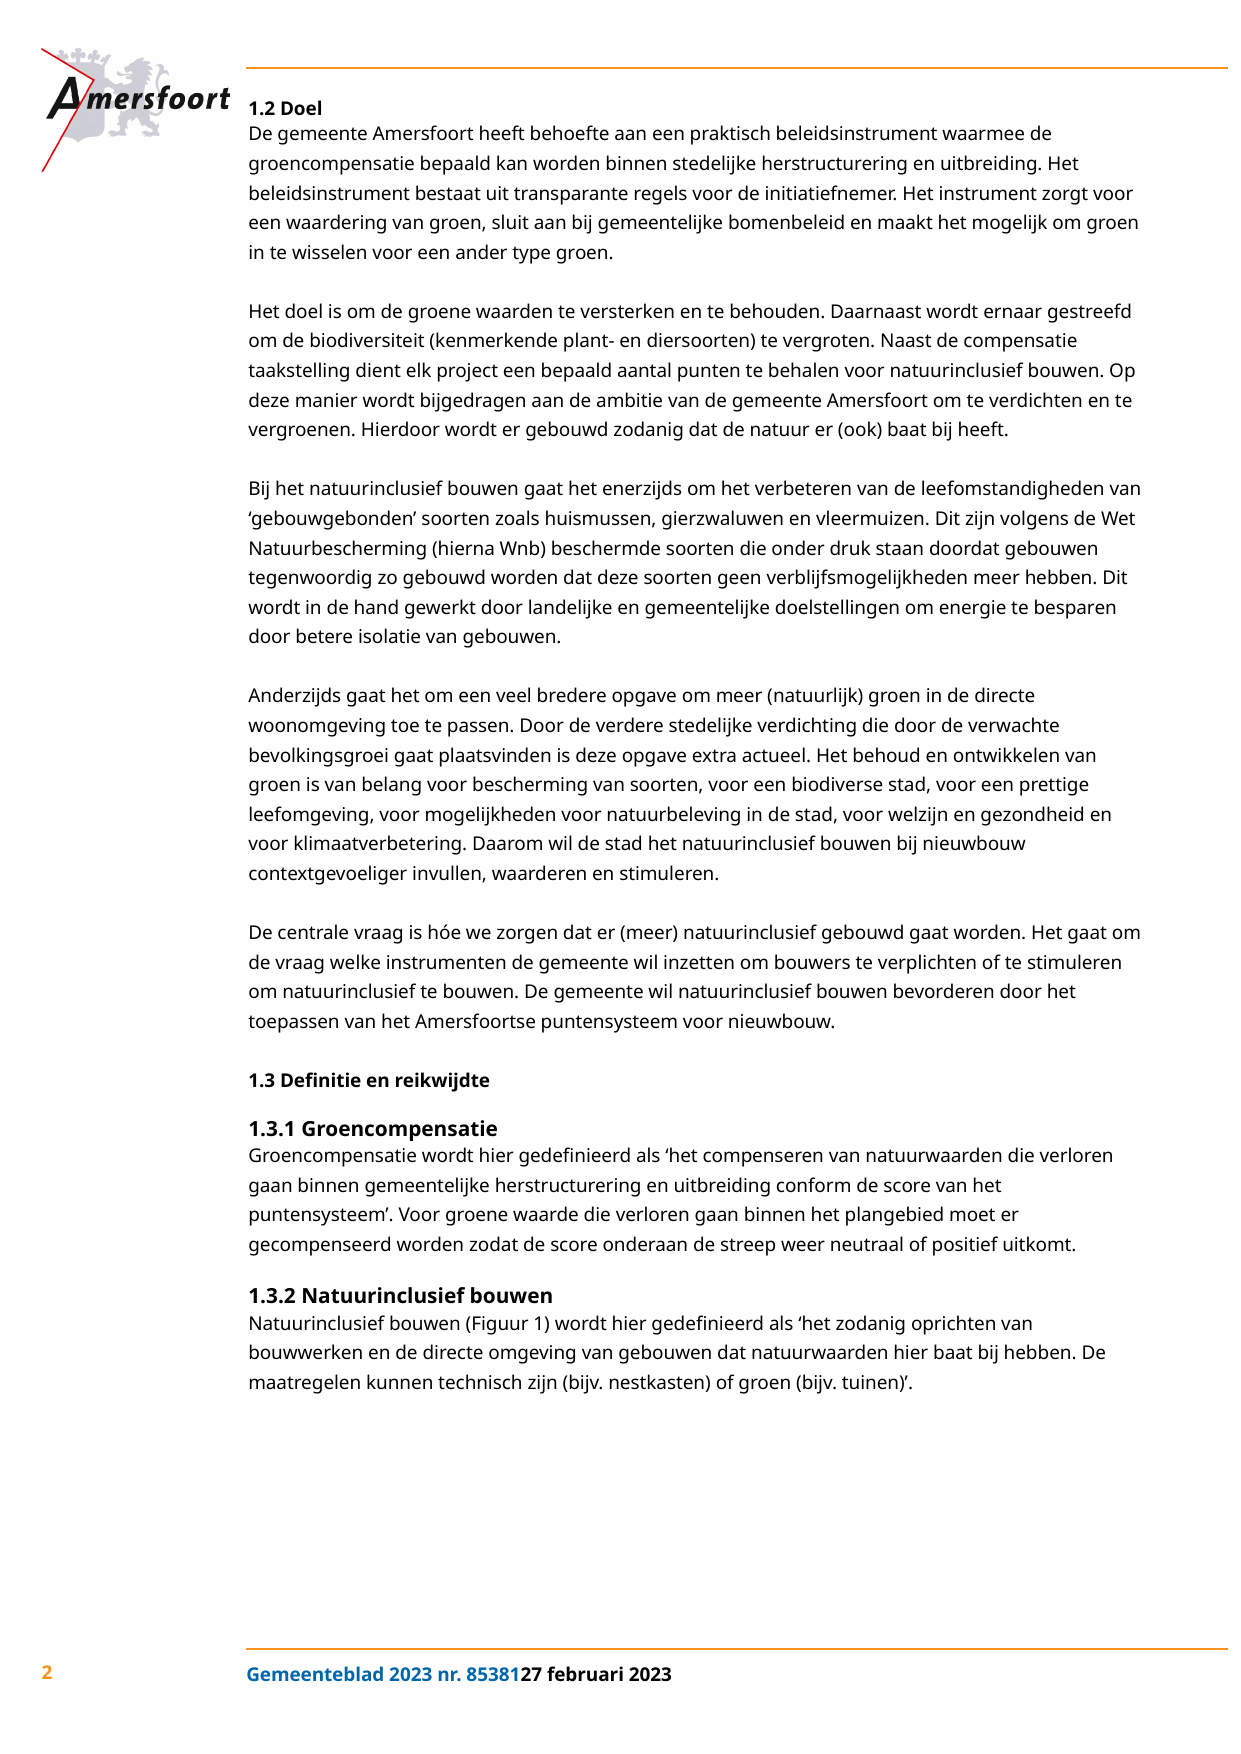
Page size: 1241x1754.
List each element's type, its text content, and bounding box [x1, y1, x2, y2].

text De centrale vraag is hóe we zorgen dat er (meer) natuurinclusief gebouwd gaat worden. Het gaat om de vraag welke instrumenten de gemeente wil inzetten om bouwers te verplichten of te stimuleren om natuurinclusief te bouwen. De gemeente wil natuurinclusief bouwen bevorderen door het toepassen van het Amersfoortse puntensysteem voor nieuwbouw. [248, 919, 1152, 1034]
text 1.3.2 Natuurinclusief bouwen [248, 1281, 1152, 1310]
text Bij het natuurinclusief bouwen gaat het enerzijds om het verbeteren van de leefomstandigheden van ‘gebouwgebonden’ soorten zoals huismussen, gierzwaluwen en vleermuizen. Dit zijn volgens de Wet Natuurbescherming (hierna Wnb) beschermde soorten die onder druk staan doordat gebouwen tegenwoordig zo gebouwd worden dat deze soorten geen verblijfsmogelijkheden meer hebben. Dit wordt in de hand gewerkt door landelijke en gemeentelijke doelstellingen om energie te besparen door betere isolatie van gebouwen. [248, 476, 1152, 649]
text Natuurinclusief bouwen (Figuur 1) wordt hier gedefinieerd als ‘het zodanig oprichten van bouwwerken en de directe omgeving van gebouwen dat natuurwaarden hier baat bij hebben. De maatregelen kunnen technisch zijn (bijv. nestkasten) of groen (bijv. tuinen)’. [248, 1310, 1152, 1395]
text Anderzijds gaat het om een veel bredere opgave om meer (natuurlijk) groen in de directe woonomgeving toe te passen. Door de verdere stedelijke verdichting die door de verwachte bevolkingsgroei gaat plaatsvinden is deze opgave extra actueel. Het behoud en ontwikkelen van groen is van belang voor bescherming van soorten, voor een biodiverse stad, voor een prettige leefomgeving, voor mogelijkheden voor natuurbeleving in de stad, voor welzijn en gezondheid en voor klimaatverbetering. Daarom wil de stad het natuurinclusief bouwen bij nieuwbouw contextgevoeliger invullen, waarderen en stimuleren. [248, 683, 1152, 886]
picture [41, 47, 231, 172]
text 1.3.1 Groencompensatie [248, 1114, 1152, 1142]
text Groencompensatie wordt hier gedefinieerd als ‘het compenseren van natuurwaarden die verloren gaan binnen gemeentelijke herstructurering en uitbreiding conform de score van het puntensysteem’. Voor groene waarde die verloren gaan binnen het plangebied moet er gecompenseerd worden zodat de score onderaan de streep weer neutraal of positief uitkomt. [248, 1142, 1152, 1257]
text De gemeente Amersfoort heeft behoefte aan een praktisch beleidsinstrument waarmee de groencompensatie bepaald kan worden binnen stedelijke herstructurering en uitbreiding. Het beleidsinstrument bestaat uit transparante regels voor de initiatiefnemer. Het instrument zorgt voor een waardering van groen, sluit aan bij gemeentelijke bomenbeleid en maakt het mogelijk om groen in te wisselen voor een ander type groen. [248, 121, 1152, 264]
text Het doel is om de groene waarden te versterken en te behouden. Daarnaast wordt ernaar gestreefd om de biodiversiteit (kenmerkende plant- en diersoorten) te vergroten. Naast de compensatie taakstelling dient elk project een bepaald aantal punten te behalen voor natuurinclusief bouwen. Op deze manier wordt bijgedragen aan de ambitie van de gemeente Amersfoort om te verdichten en te vergroenen. Hierdoor wordt er gebouwd zodanig dat de natuur er (ook) baat bij heeft. [248, 298, 1152, 442]
text 1.3 Definitie en reikwijdte [248, 1067, 1152, 1093]
text 1.2 Doel [248, 95, 1152, 121]
